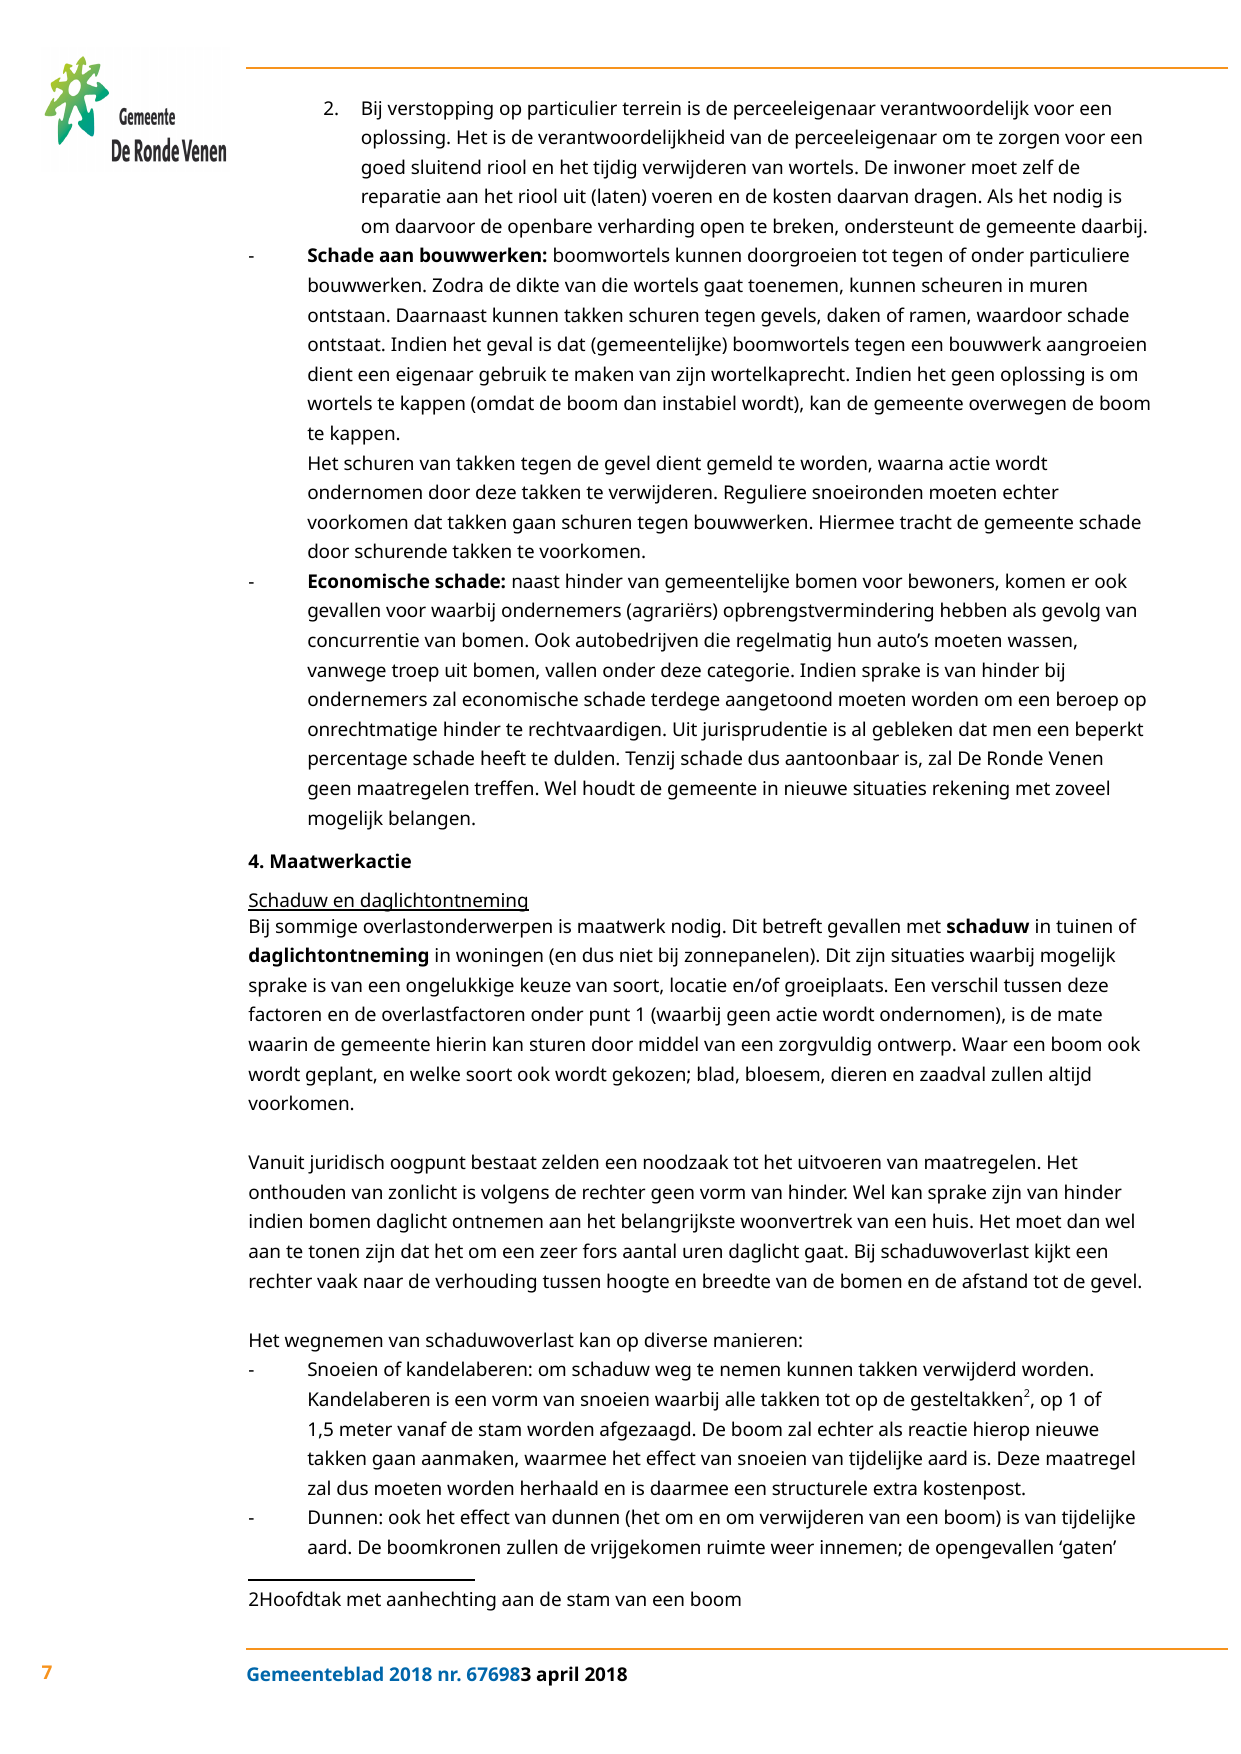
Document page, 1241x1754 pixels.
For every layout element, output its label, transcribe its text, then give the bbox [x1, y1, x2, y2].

list Bij verstopping op particulier terrein is de perceeleigenaar verantwoordelijk voor een oplossing. Het is de verantwoordelijkheid van de perceeleigenaar om te zorgen voor een goed sluitend riool en het tijdig verwijderen van wortels. De inwoner moet zelf de reparatie aan het riool uit (laten) voeren en de kosten daarvan dragen. Als het nodig is om daarvoor de openbare verharding open te breken, ondersteunt de gemeente daarbij. [323, 95, 1152, 239]
text Het wegnemen van schaduwoverlast kan op diverse manieren: [248, 1327, 1152, 1353]
list Dunnen: ook het effect van dunnen (het om en om verwijderen van een boom) is van tijdelijke aard. De boomkronen zullen de vrijgekomen ruimte weer innemen; de opengevallen ‘gaten’ [248, 1504, 1152, 1560]
list Het schuren van takken tegen de gevel dient gemeld te worden, waarna actie wordt ondernomen door deze takken te verwijderen. Reguliere snoeironden moeten echter voorkomen dat takken gaan schuren tegen bouwwerken. Hiermee tracht de gemeente schade door schurende takken te voorkomen. [248, 450, 1152, 564]
text Schaduw en daglichtontneming [248, 887, 1152, 913]
list Economische schade: naast hinder van gemeentelijke bomen voor bewoners, komen er ook gevallen voor waarbij ondernemers (agrariërs) opbrengstvermindering hebben als gevolg van concurrentie van bomen. Ook autobedrijven die regelmatig hun auto’s moeten wassen, vanwege troep uit bomen, vallen onder deze categorie. Indien sprake is van hinder bij ondernemers zal economische schade terdege aangetoond moeten worden om een beroep op onrechtmatige hinder te rechtvaardigen. Uit jurisprudentie is al gebleken dat men een beperkt percentage schade heeft te dulden. Tenzij schade dus aantoonbaar is, zal De Ronde Venen geen maatregelen treffen. Wel houdt de gemeente in nieuwe situaties rekening met zoveel mogelijk belangen. [248, 568, 1152, 831]
list Schade aan bouwwerken: boomwortels kunnen doorgroeien tot tegen of onder particuliere bouwwerken. Zodra de dikte van die wortels gaat toenemen, kunnen scheuren in muren ontstaan. Daarnaast kunnen takken schuren tegen gevels, daken of ramen, waardoor schade ontstaat. Indien het geval is dat (gemeentelijke) boomwortels tegen een bouwwerk aangroeien dient een eigenaar gebruik te maken van zijn wortelkaprecht. Indien het geen oplossing is om wortels te kappen (omdat de boom dan instabiel wordt), kan de gemeente overwegen de boom te kappen. [248, 243, 1152, 446]
list Hoofdtak met aanhechting aan de stam van een boom [248, 1586, 1152, 1612]
picture [41, 47, 231, 172]
text Bij sommige overlastonderwerpen is maatwerk nodig. Dit betreft gevallen met schaduw in tuinen of daglichtontneming in woningen (en dus niet bij zonnepanelen). Dit zijn situaties waarbij mogelijk sprake is van een ongelukkige keuze van soort, locatie en/of groeiplaats. Een verschil tussen deze factoren en de overlastfactoren onder punt 1 (waarbij geen actie wordt ondernomen), is de mate waarin de gemeente hierin kan sturen door middel van een zorgvuldig ontwerp. Waar een boom ook wordt geplant, en welke soort ook wordt gekozen; blad, bloesem, dieren en zaadval zullen altijd voorkomen. [248, 913, 1152, 1116]
text 4. Maatwerkactie [248, 848, 1152, 874]
text Vanuit juridisch oogpunt bestaat zelden een noodzaak tot het uitvoeren van maatregelen. Het onthouden van zonlicht is volgens de rechter geen vorm van hinder. Wel kan sprake zijn van hinder indien bomen daglicht ontnemen aan het belangrijkste woonvertrek van een huis. Het moet dan wel aan te tonen zijn dat het om een zeer fors aantal uren daglicht gaat. Bij schaduwoverlast kijkt een rechter vaak naar de verhouding tussen hoogte en breedte van de bomen en de afstand tot de gevel. [248, 1149, 1152, 1294]
list Snoeien of kandelaberen: om schaduw weg te nemen kunnen takken verwijderd worden. Kandelaberen is een vorm van snoeien waarbij alle takken tot op de gesteltakken, op 1 of 1,5 meter vanaf de stam worden afgezaagd. De boom zal echter als reactie hierop nieuwe takken gaan aanmaken, waarmee het effect van snoeien van tijdelijke aard is. Deze maatregel zal dus moeten worden herhaald en is daarmee een structurele extra kostenpost. [248, 1357, 1152, 1501]
